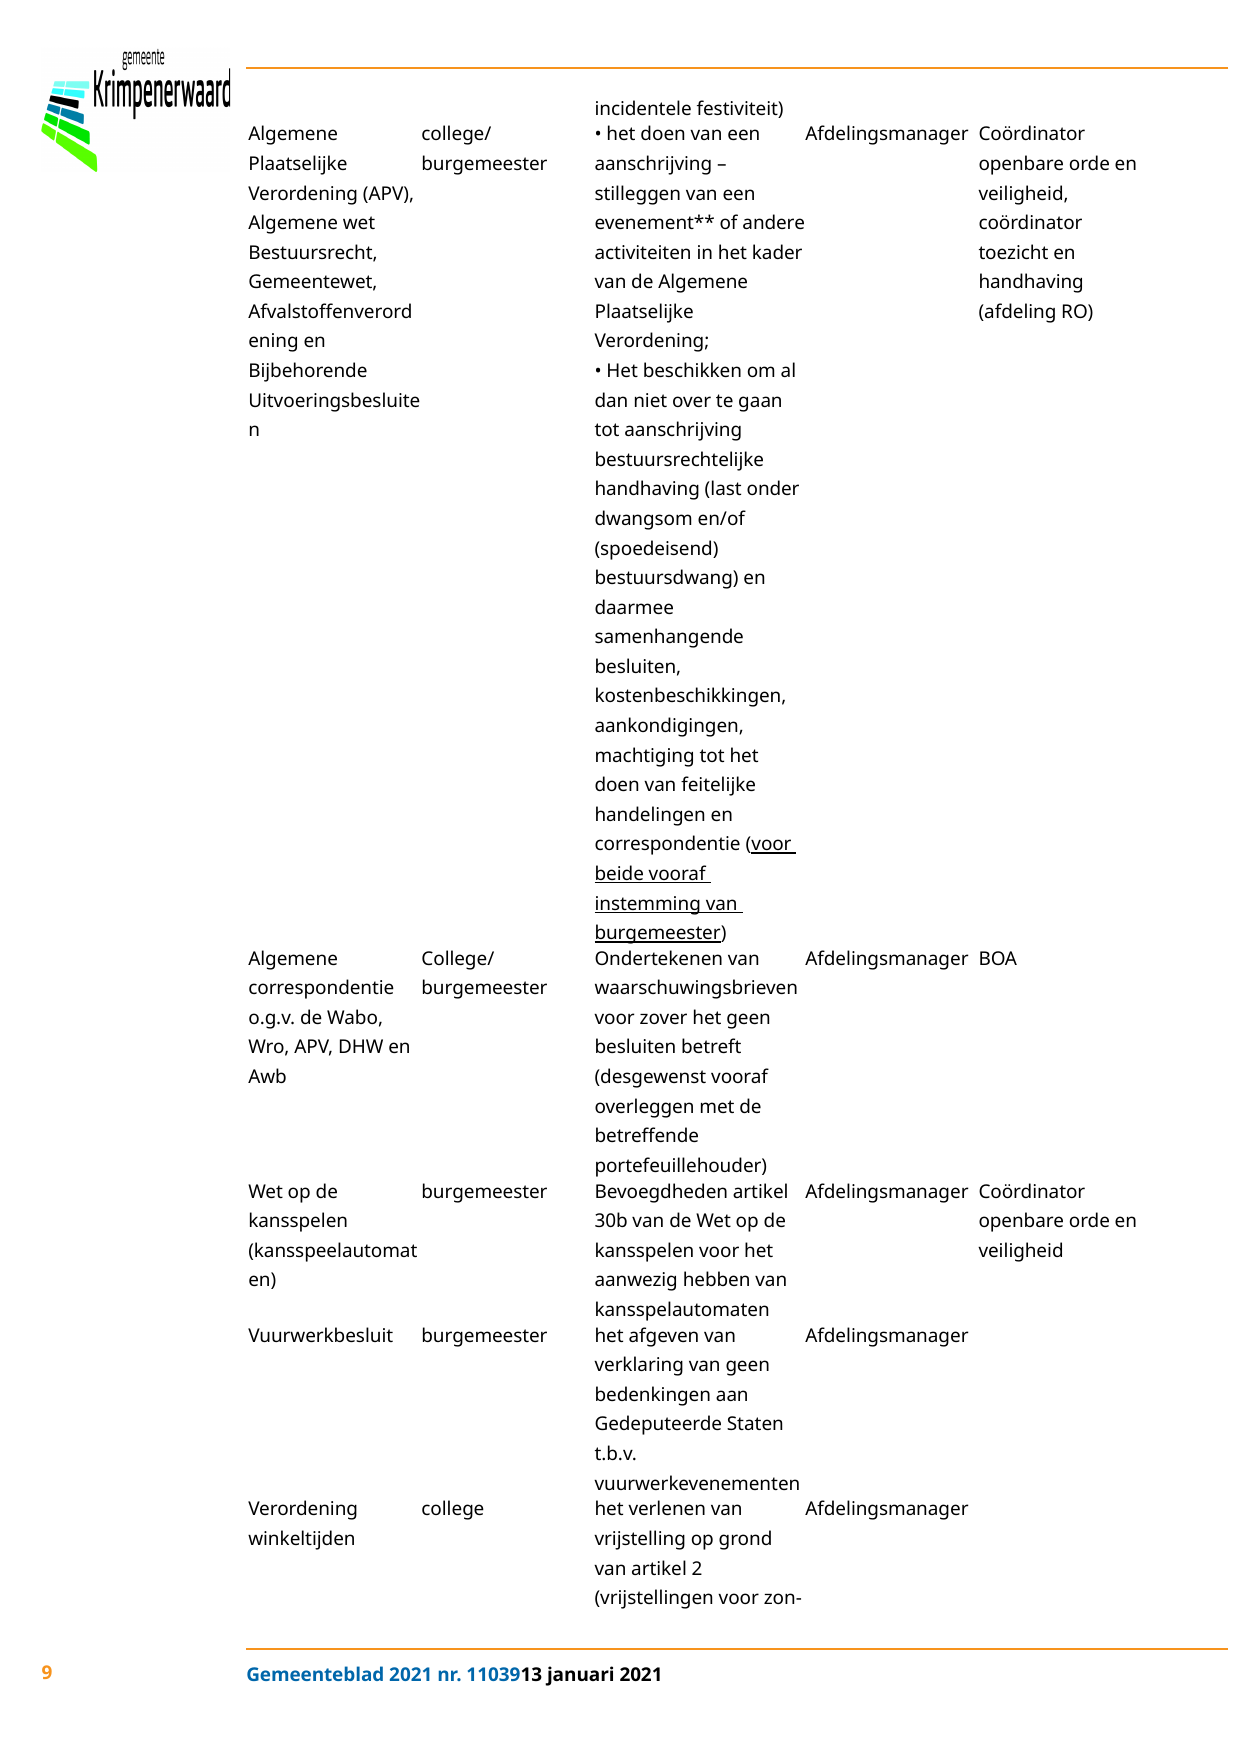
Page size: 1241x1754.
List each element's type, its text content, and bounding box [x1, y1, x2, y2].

table_cell burgemeester [421, 1322, 594, 1496]
table_cell Coördinator openbare orde en veiligheid, coördinator toezicht en handhaving (afdeling RO) [978, 121, 1152, 945]
table_cell [248, 95, 421, 121]
table_cell • het doen van een aanschrijving – stilleggen van een evenement** of andere activiteiten in het kader van de Algemene Plaatselijke Verordening; • Het beschikken om al dan niet over te gaan tot aanschrijving bestuursrechtelijke handhaving (last onder dwangsom en/of (spoedeisend) bestuursdwang) en daarmee samenhangende besluiten, kostenbeschikkingen, aankondigingen, machtiging tot het doen van feitelijke handelingen en correspondentie (voor beide vooraf instemming van burgemeester) [594, 121, 805, 945]
table_cell Afdelingsmanager [805, 1496, 978, 1610]
picture [41, 47, 231, 172]
table_cell [978, 1322, 1152, 1496]
table_cell Afdelingsmanager [805, 1322, 978, 1496]
table_cell [421, 95, 594, 121]
table_cell [805, 95, 978, 121]
table_cell Afdelingsmanager [805, 945, 978, 1178]
table_cell Afdelingsmanager [805, 1178, 978, 1322]
table_cell Afdelingsmanager [805, 121, 978, 945]
table_cell Wet op de kansspelen (kansspeelautomaten) [248, 1178, 421, 1322]
table_cell Coördinator openbare orde en veiligheid [978, 1178, 1152, 1322]
table_cell incidentele festiviteit) [594, 95, 805, 121]
table_cell BOA [978, 945, 1152, 1178]
table_cell [978, 1496, 1152, 1610]
table_cell burgemeester [421, 1178, 594, 1322]
table_cell Vuurwerkbesluit [248, 1322, 421, 1496]
table_cell Algemene Plaatselijke Verordening (APV), Algemene wet Bestuursrecht, Gemeentewet, Afvalstoffenverordening en Bijbehorende Uitvoeringsbesluiten [248, 121, 421, 945]
table_cell Algemene correspondentie o.g.v. de Wabo, Wro, APV, DHW en Awb [248, 945, 421, 1178]
table_cell College/ burgemeester [421, 945, 594, 1178]
table_cell college [421, 1496, 594, 1610]
table_cell het afgeven van verklaring van geen bedenkingen aan Gedeputeerde Staten t.b.v. vuurwerkevenementen [594, 1322, 805, 1496]
table_cell [978, 95, 1152, 121]
table_cell Bevoegdheden artikel 30b van de Wet op de kansspelen voor het aanwezig hebben van kansspelautomaten [594, 1178, 805, 1322]
table_cell het verlenen van vrijstelling op grond van artikel 2 (vrijstellingen voor zon- [594, 1496, 805, 1610]
table_cell Verordening winkeltijden [248, 1496, 421, 1610]
table_cell college/ burgemeester [421, 121, 594, 945]
table_cell Ondertekenen van waarschuwingsbrieven voor zover het geen besluiten betreft (desgewenst vooraf overleggen met de betreffende portefeuillehouder) [594, 945, 805, 1178]
